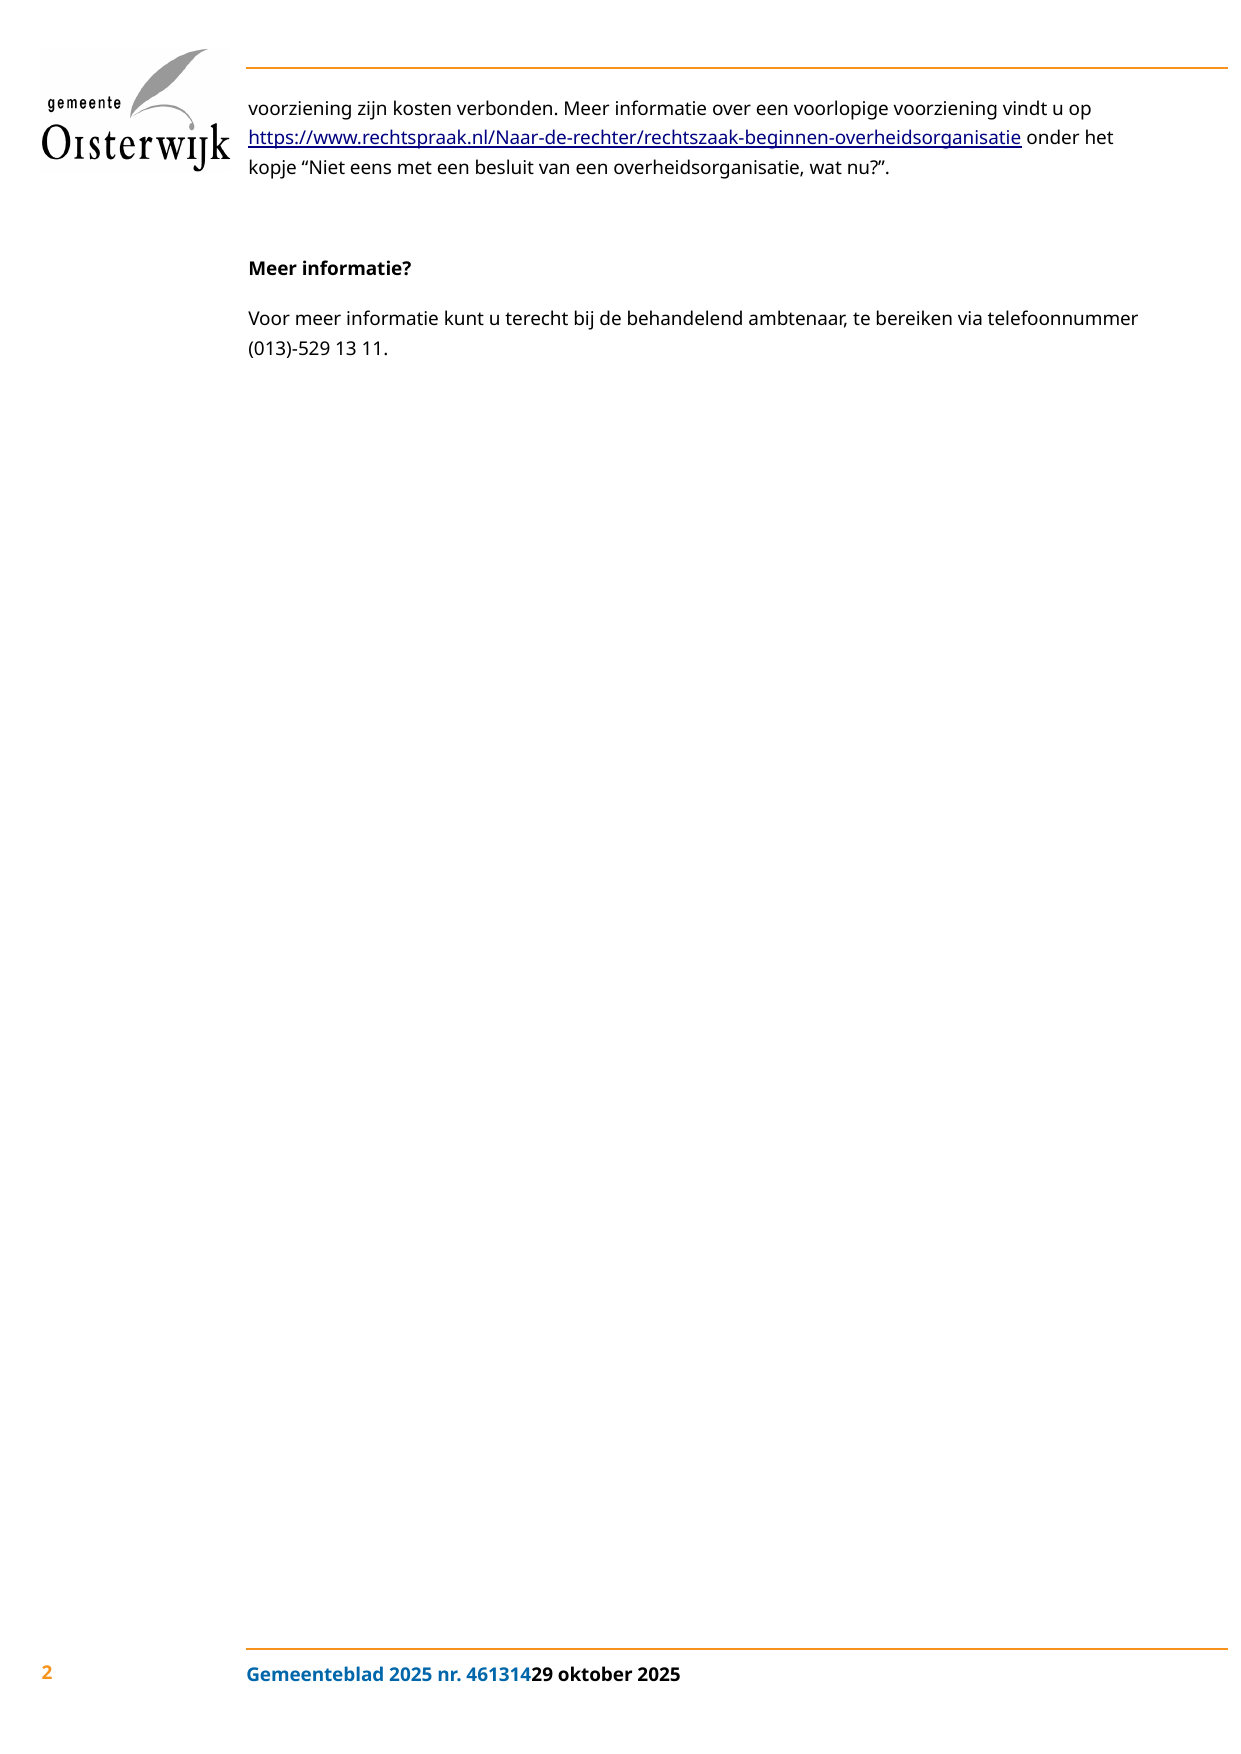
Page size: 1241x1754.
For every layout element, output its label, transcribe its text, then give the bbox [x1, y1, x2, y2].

text Meer informatie? [248, 255, 1152, 281]
text Voor meer informatie kunt u terecht bij de behandelend ambtenaar, te bereiken via telefoonnummer (013)-529 13 11. [248, 305, 1152, 361]
text voorziening zijn kosten verbonden. Meer informatie over een voorlopige voorziening vindt u op https://www.rechtspraak.nl/Naar-de-rechter/rechtszaak-beginnen-overheidsorganisatie onder het kopje “Niet eens met een besluit van een overheidsorganisatie, wat nu?”. [248, 95, 1152, 180]
picture [41, 47, 231, 172]
